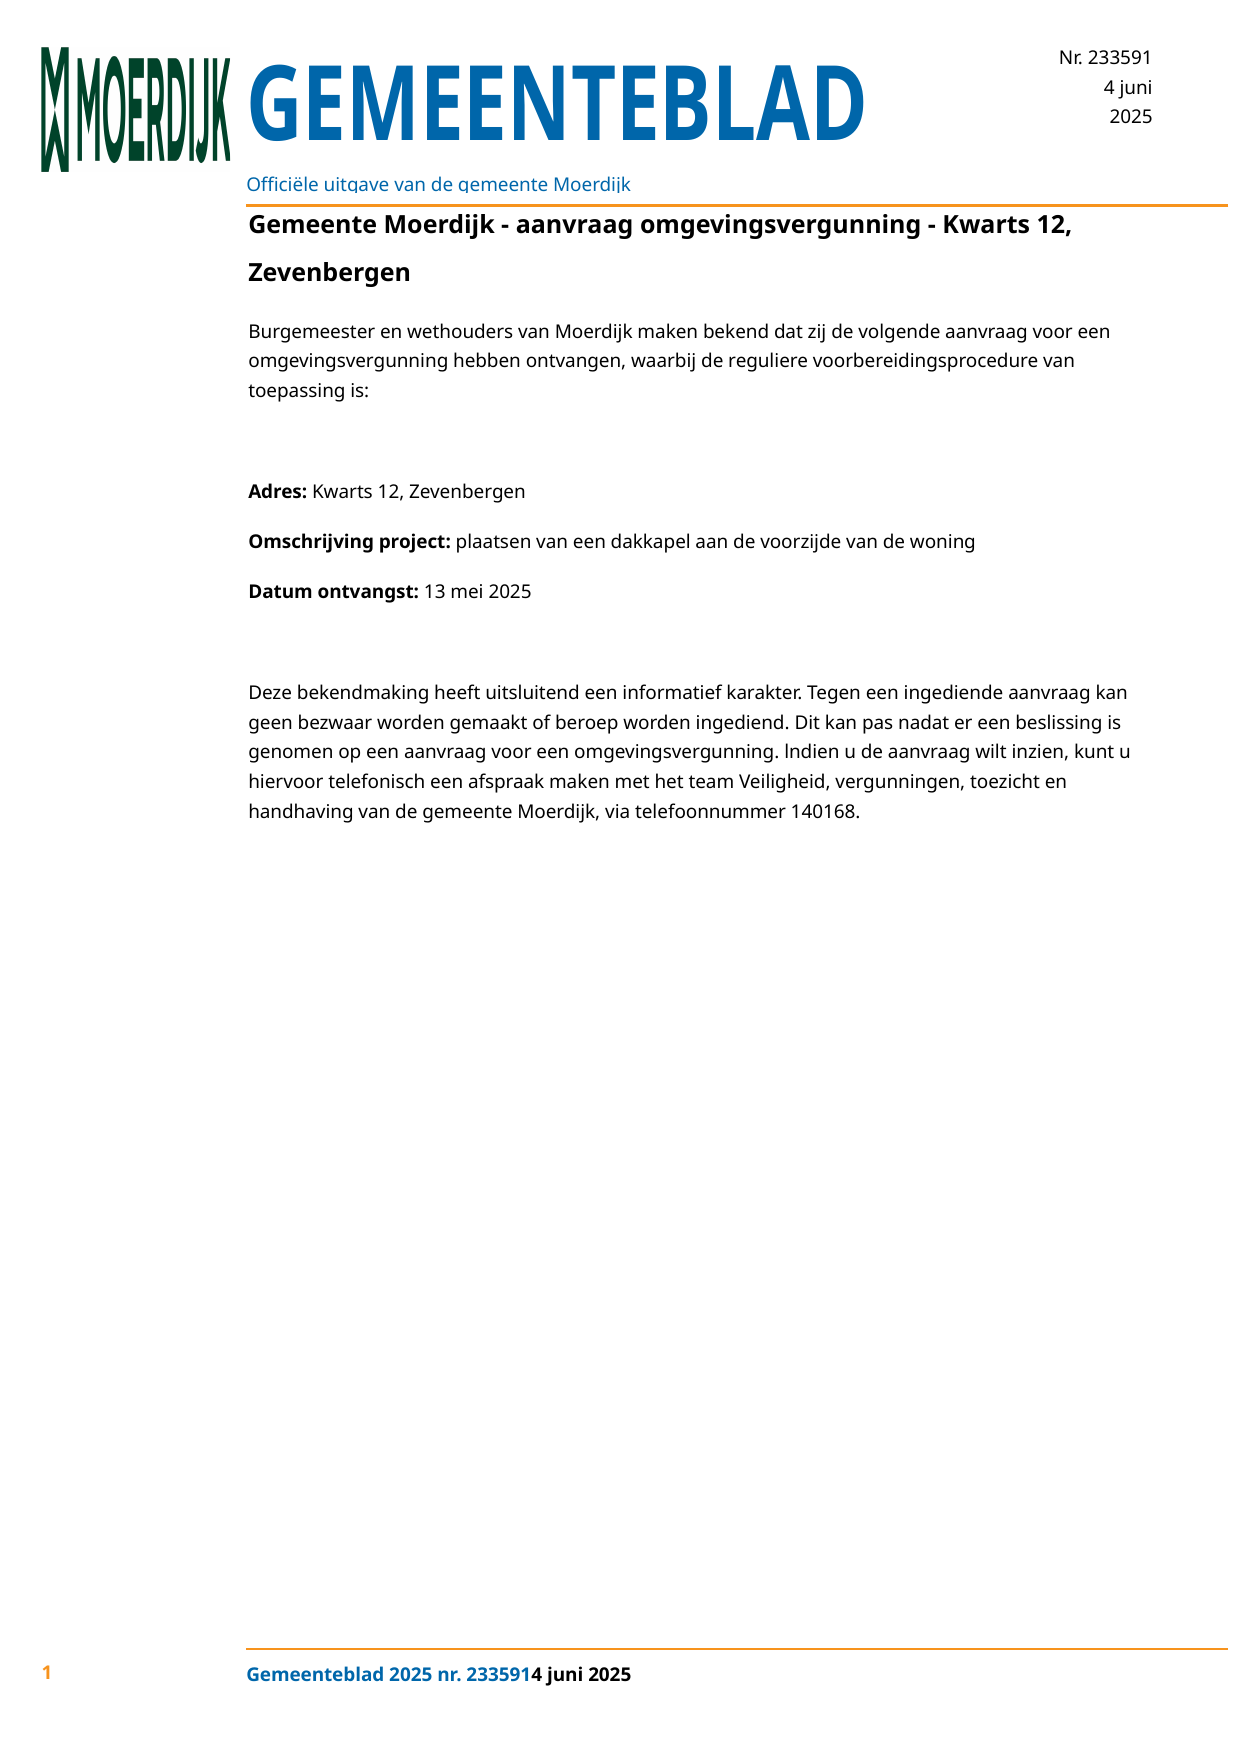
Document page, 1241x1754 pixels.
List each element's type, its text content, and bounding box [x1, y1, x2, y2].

text Datum ontvangst: 13 mei 2025 [248, 579, 1152, 604]
text Omschrijving project: plaatsen van een dakkapel aan de voorzijde van de woning [248, 528, 1152, 554]
text Burgemeester en wethouders van Moerdijk maken bekend dat zij de volgende aanvraag voor een omgevingsvergunning hebben ontvangen, waarbij de reguliere voorbereidingsprocedure van toepassing is: [248, 318, 1152, 403]
text Gemeente Moerdijk - aanvraag omgevingsvergunning - Kwarts 12, Zevenbergen [248, 207, 1152, 288]
picture [41, 47, 231, 172]
text Deze bekendmaking heeft uitsluitend een informatief karakter. Tegen een ingediende aanvraag kan geen bezwaar worden gemaakt of beroep worden ingediend. Dit kan pas nadat er een beslissing is genomen op een aanvraag voor een omgevingsvergunning. lndien u de aanvraag wilt inzien, kunt u hiervoor telefonisch een afspraak maken met het team Veiligheid, vergunningen, toezicht en handhaving van de gemeente Moerdijk, via telefoonnummer 140168. [248, 679, 1152, 824]
text Adres: Kwarts 12, Zevenbergen [248, 478, 1152, 504]
